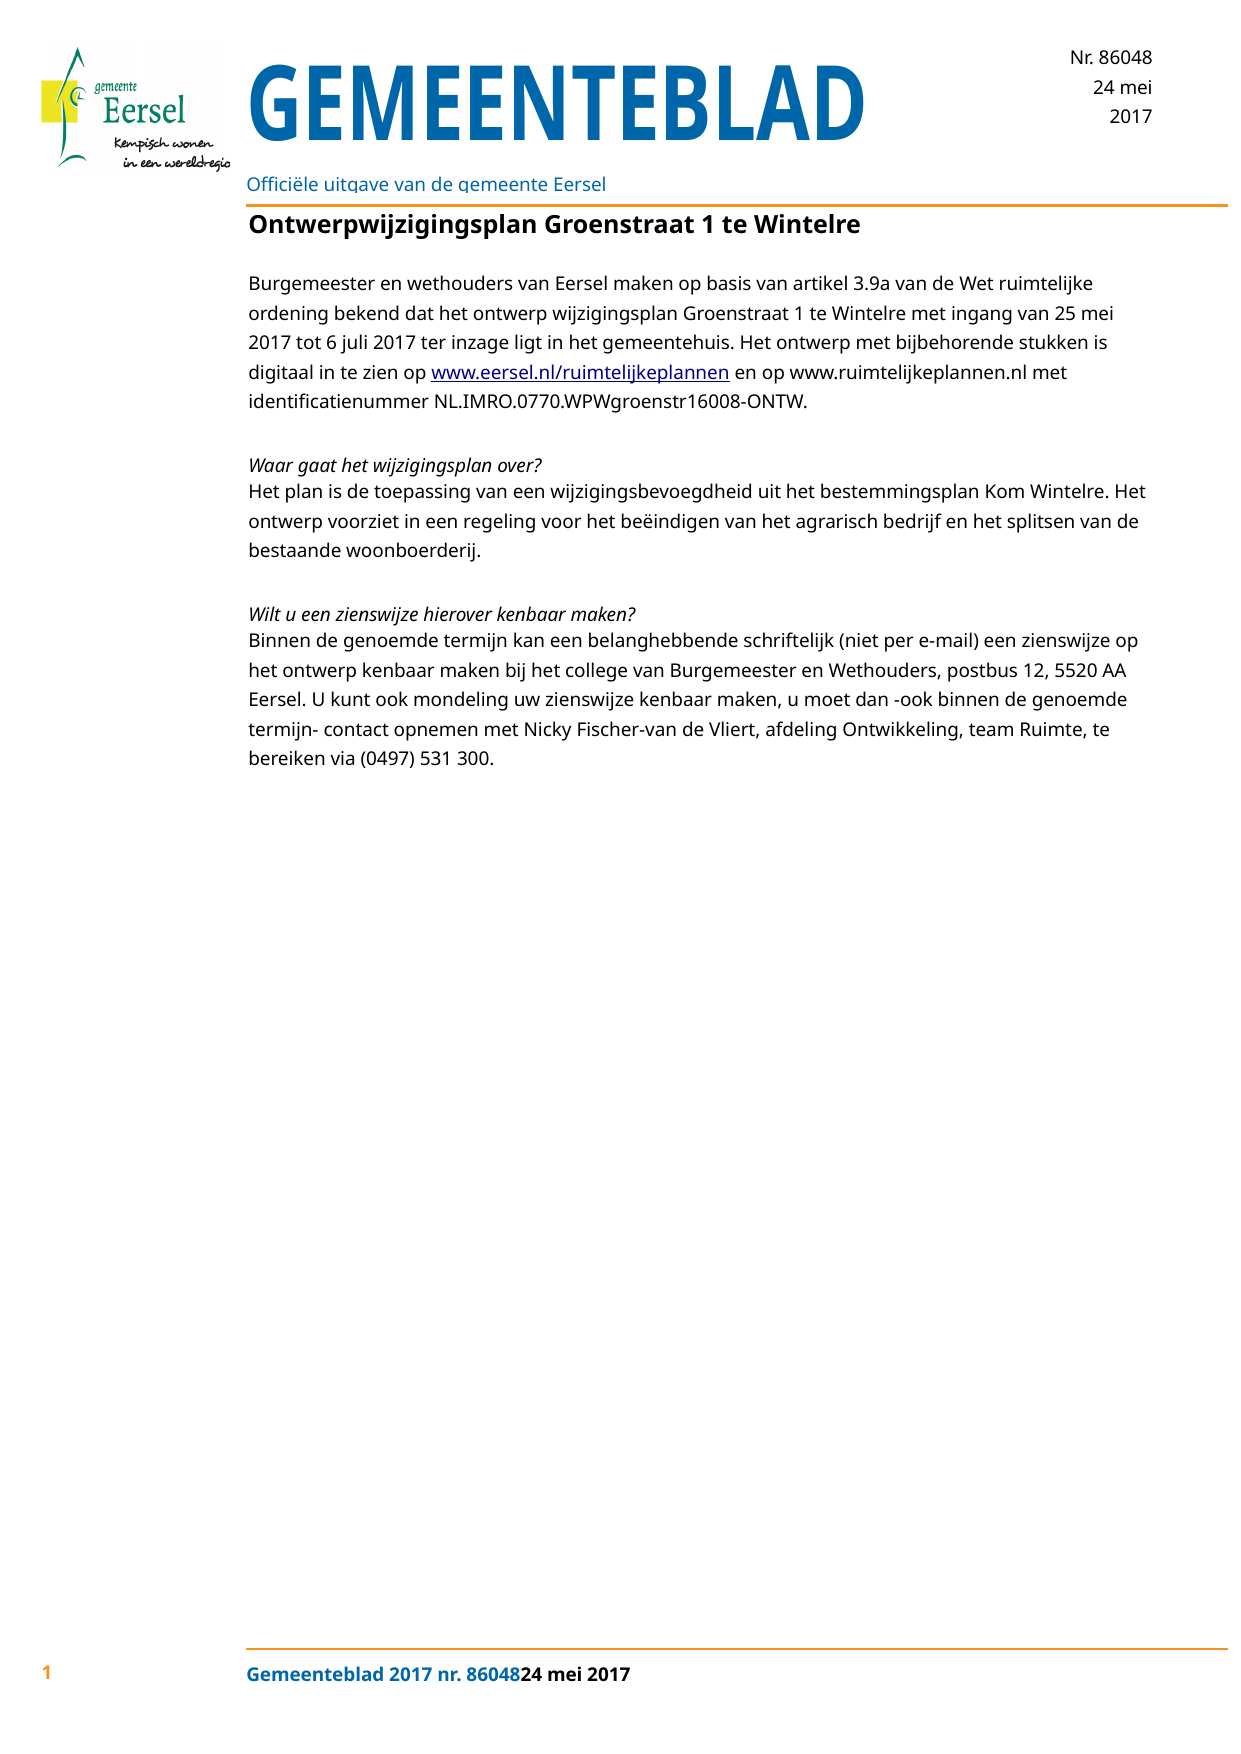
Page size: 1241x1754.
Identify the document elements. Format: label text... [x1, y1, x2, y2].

text Burgemeester en wethouders van Eersel maken op basis van artikel 3.9a van de Wet ruimtelijke ordening bekend dat het ontwerp wijzigingsplan Groenstraat 1 te Wintelre met ingang van 25 mei 2017 tot 6 juli 2017 ter inzage ligt in het gemeentehuis. Het ontwerp met bijbehorende stukken is digitaal in te zien op www.eersel.nl/ruimtelijkeplannen en op www.ruimtelijkeplannen.nl met identificatienummer NL.IMRO.0770.WPWgroenstr16008-ONTW. [248, 270, 1152, 414]
text Waar gaat het wijzigingsplan over? [248, 453, 1152, 478]
text Wilt u een zienswijze hierover kenbaar maken? [248, 601, 1152, 627]
picture [41, 47, 231, 172]
text Het plan is de toepassing van een wijzigingsbevoegdheid uit het bestemmingsplan Kom Wintelre. Het ontwerp voorziet in een regeling voor het beëindigen van het agrarisch bedrijf en het splitsen van de bestaande woonboerderij. [248, 478, 1152, 563]
text Ontwerpwijzigingsplan Groenstraat 1 te Wintelre [248, 207, 1152, 241]
text Binnen de genoemde termijn kan een belanghebbende schriftelijk (niet per e-mail) een zienswijze op het ontwerp kenbaar maken bij het college van Burgemeester en Wethouders, postbus 12, 5520 AA Eersel. U kunt ook mondeling uw zienswijze kenbaar maken, u moet dan -ook binnen de genoemde termijn- contact opnemen met Nicky Fischer-van de Vliert, afdeling Ontwikkeling, team Ruimte, te bereiken via (0497) 531 300. [248, 627, 1152, 771]
